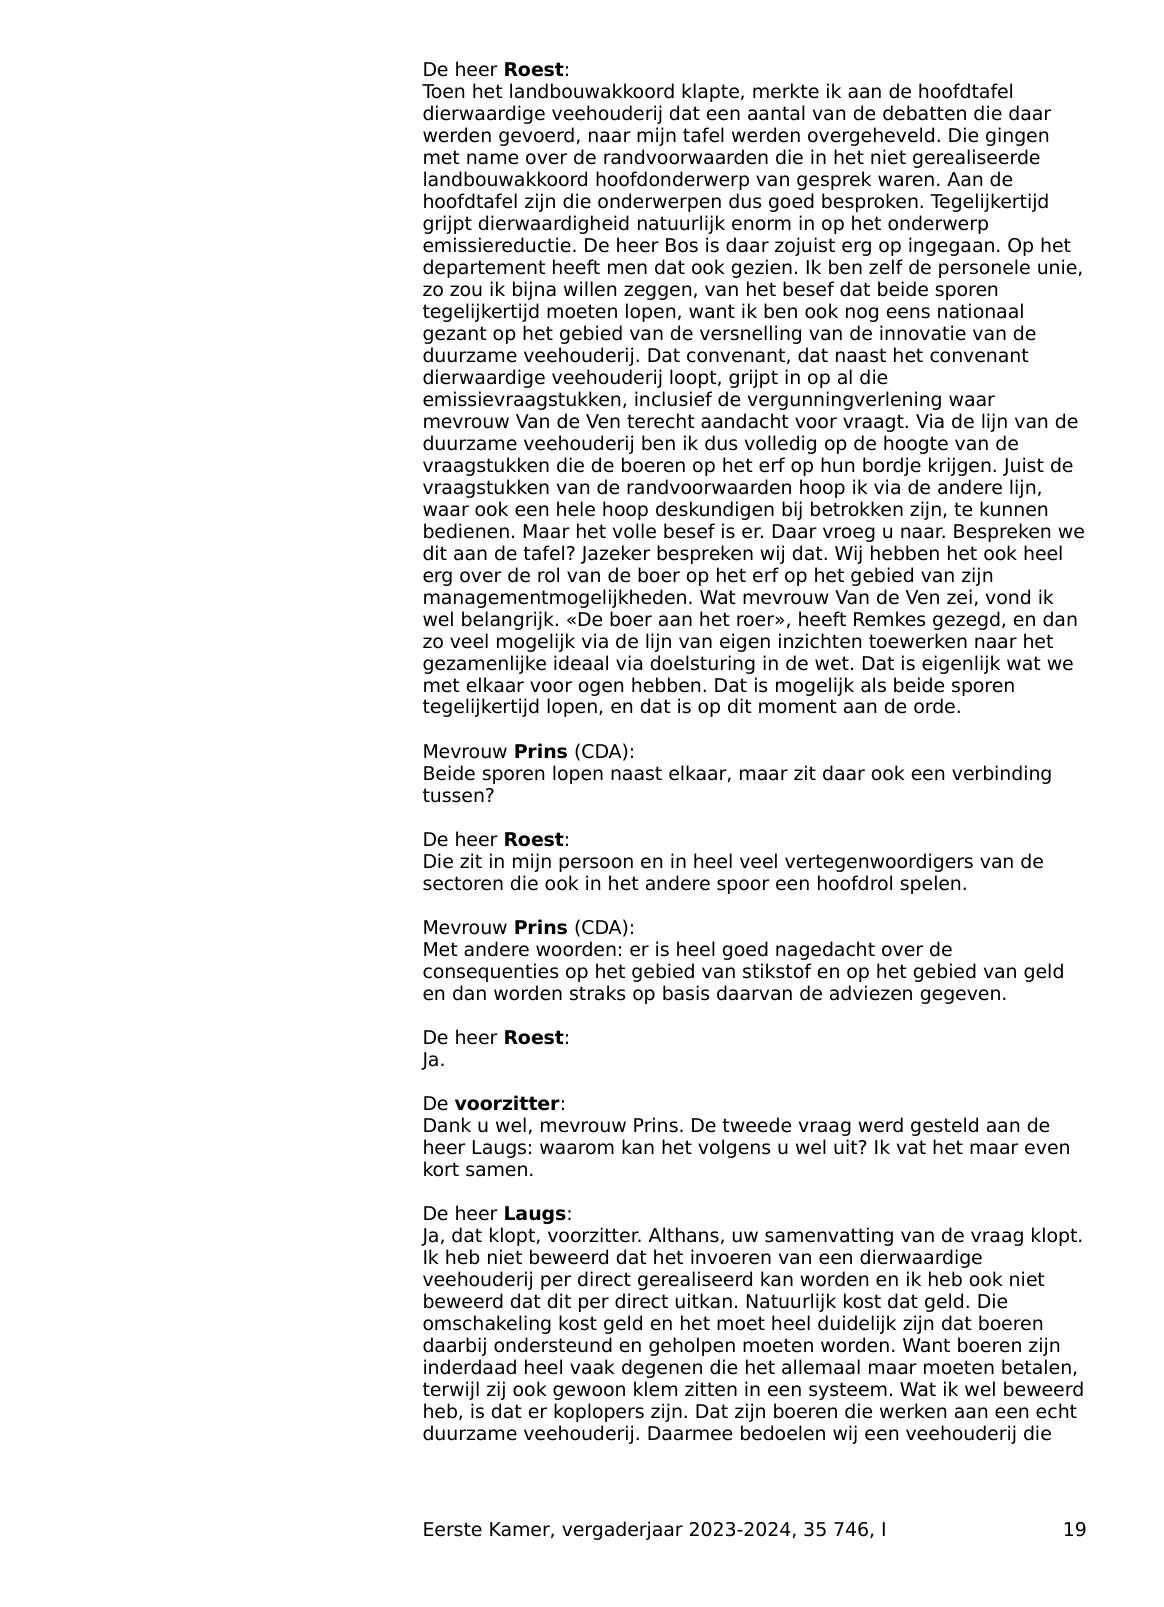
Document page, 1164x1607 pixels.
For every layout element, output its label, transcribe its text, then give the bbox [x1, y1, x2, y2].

text Met andere woorden: er is heel goed nagedacht over de consequenties op het gebied van stikstof en op het gebied van geld en dan worden straks op basis daarvan de adviezen gegeven. [422, 939, 1087, 1005]
text Dank u wel, mevrouw Prins. De tweede vraag werd gesteld aan de heer Laugs: waarom kan het volgens u wel uit? Ik vat het maar even kort samen. [422, 1115, 1087, 1181]
text De heer Laugs: [422, 1203, 1087, 1225]
text Beide sporen lopen naast elkaar, maar zit daar ook een verbinding tussen? [422, 763, 1087, 807]
text De heer Roest: [422, 1027, 1087, 1049]
text Toen het landbouwakkoord klapte, merkte ik aan de hoofdtafel dierwaardige veehouderij dat een aantal van de debatten die daar werden gevoerd, naar mijn tafel werden overgeheveld. Die gingen met name over de randvoorwaarden die in het niet gerealiseerde landbouwakkoord hoofdonderwerp van gesprek waren. Aan de hoofdtafel zijn die onderwerpen dus goed besproken. Tegelijkertijd grijpt dierwaardigheid natuurlijk enorm in op het onderwerp emissiereductie. De heer Bos is daar zojuist erg op ingegaan. Op het departement heeft men dat ook gezien. Ik ben zelf de personele unie, zo zou ik bijna willen zeggen, van het besef dat beide sporen tegelijkertijd moeten lopen, want ik ben ook nog eens nationaal gezant op het gebied van de versnelling van de innovatie van de duurzame veehouderij. Dat convenant, dat naast het convenant dierwaardige veehouderij loopt, grijpt in op al die emissievraagstukken, inclusief de vergunningverlening waar mevrouw Van de Ven terecht aandacht voor vraagt. Via de lijn van de duurzame veehouderij ben ik dus volledig op de hoogte van de vraagstukken die de boeren op het erf op hun bordje krijgen. Juist de vraagstukken van de randvoorwaarden hoop ik via de andere lijn, waar ook een hele hoop deskundigen bij betrokken zijn, te kunnen bedienen. Maar het volle besef is er. Daar vroeg u naar. Bespreken we dit aan de tafel? Jazeker bespreken wij dat. Wij hebben het ook heel erg over de rol van de boer op het erf op het gebied van zijn managementmogelijkheden. Wat mevrouw Van de Ven zei, vond ik wel belangrijk. «De boer aan het roer», heeft Remkes gezegd, en dan zo veel mogelijk via de lijn van eigen inzichten toewerken naar het gezamenlijke ideaal via doelsturing in de wet. Dat is eigenlijk wat we met elkaar voor ogen hebben. Dat is mogelijk als beide sporen tegelijkertijd lopen, en dat is op dit moment aan de orde. [422, 81, 1087, 718]
text Ja, dat klopt, voorzitter. Althans, uw samenvatting van de vraag klopt. Ik heb niet beweerd dat het invoeren van een dierwaardige veehouderij per direct gerealiseerd kan worden en ik heb ook niet beweerd dat dit per direct uitkan. Natuurlijk kost dat geld. Die omschakeling kost geld en het moet heel duidelijk zijn dat boeren daarbij ondersteund en geholpen moeten worden. Want boeren zijn inderdaad heel vaak degenen die het allemaal maar moeten betalen, terwijl zij ook gewoon klem zitten in een systeem. Wat ik wel beweerd heb, is dat er koplopers zijn. Dat zijn boeren die werken aan een echt duurzame veehouderij. Daarmee bedoelen wij een veehouderij die [422, 1225, 1087, 1445]
text Mevrouw Prins (CDA): [422, 741, 1087, 763]
text De voorzitter: [422, 1093, 1087, 1115]
text De heer Roest: [422, 829, 1087, 851]
text De heer Roest: [422, 59, 1087, 81]
text Mevrouw Prins (CDA): [422, 917, 1087, 939]
text Die zit in mijn persoon en in heel veel vertegenwoordigers van de sectoren die ook in het andere spoor een hoofdrol spelen. [422, 851, 1087, 895]
text Ja. [422, 1049, 1087, 1071]
